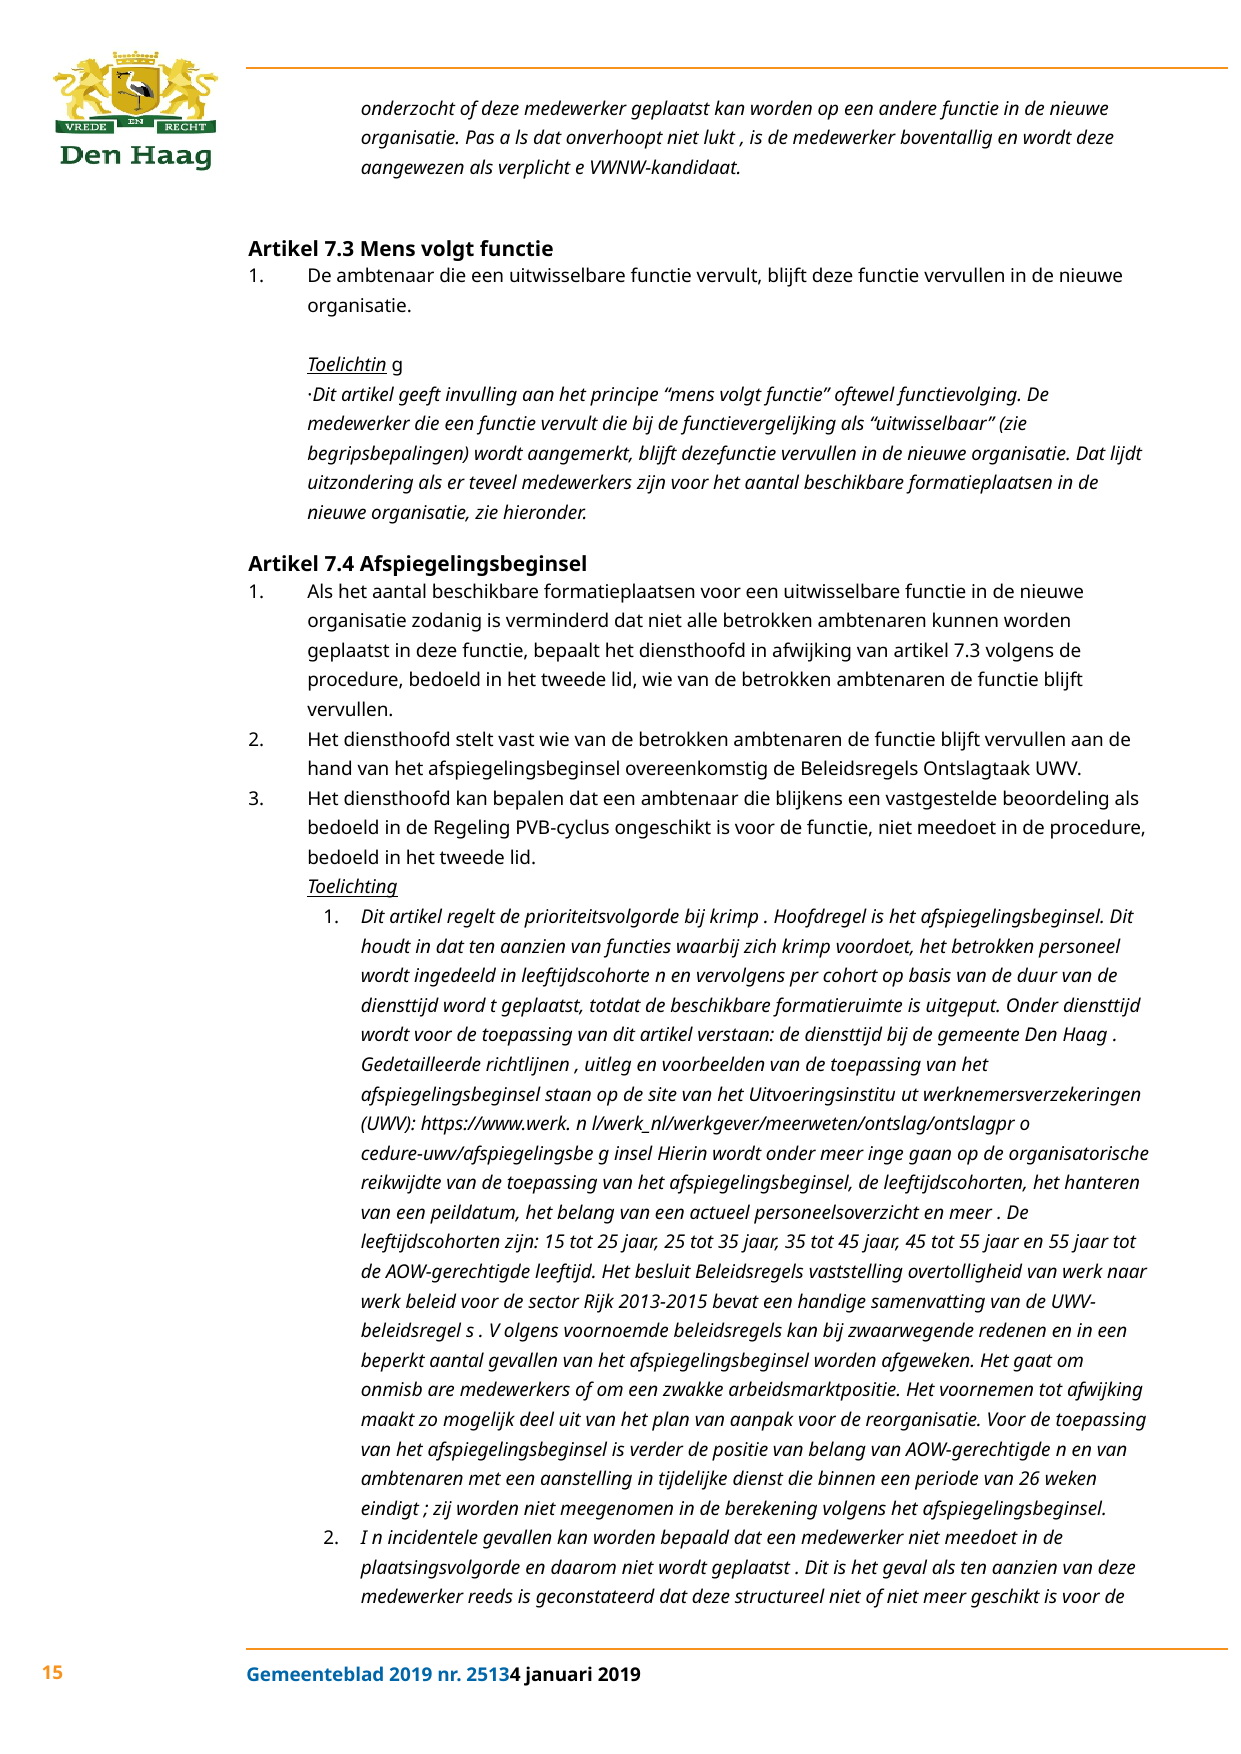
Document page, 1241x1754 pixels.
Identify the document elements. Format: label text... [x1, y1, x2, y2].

list Als het aantal beschikbare formatieplaatsen voor een uitwisselbare functie in de nieuwe organisatie zodanig is verminderd dat niet alle betrokken ambtenaren kunnen worden geplaatst in deze functie, bepaalt het diensthoofd in afwijking van artikel 7.3 volgens de procedure, bedoeld in het tweede lid, wie van de betrokken ambtenaren de functie blijft vervullen. [248, 578, 1152, 722]
text Artikel 7.3 Mens volgt functie [248, 234, 1152, 262]
list Dit artikel regelt de prioriteitsvolgorde bij krimp . Hoofdregel is het afspiegelingsbeginsel. Dit houdt in dat ten aanzien van functies waarbij zich krimp voordoet, het betrokken personeel wordt ingedeeld in leeftijdscohorte n en vervolgens per cohort op basis van de duur van de diensttijd word t geplaatst, totdat de beschikbare formatieruimte is uitgeput. Onder diensttijd wordt voor de toepassing van dit artikel verstaan: de diensttijd bij de gemeente Den Haag . Gedetailleerde richtlijnen , uitleg en voorbeelden van de toepassing van het afspiegelingsbeginsel staan op de site van het Uitvoeringsinstitu ut werknemersverzekeringen (UWV): https://www.werk. n l/werk_nl/werkgever/meerweten/ontslag/ontslagpr o cedure-uwv/afspiegelingsbe g insel Hierin wordt onder meer inge gaan op de organisatorische reikwijdte van de toepassing van het afspiegelingsbeginsel, de leeftijdscohorten, het hanteren van een peildatum, het belang van een actueel personeelsoverzicht en meer . De leeftijdscohorten zijn: 15 tot 25 jaar, 25 tot 35 jaar, 35 tot 45 jaar, 45 tot 55 jaar en 55 jaar tot de AOW-gerechtigde leeftijd. Het besluit Beleidsregels vaststelling overtolligheid van werk naar werk beleid voor de sector Rijk 2013-2015 bevat een handige samenvatting van de UWV-beleidsregel s . V olgens voornoemde beleidsregels kan bij zwaarwegende redenen en in een beperkt aantal gevallen van het afspiegelingsbeginsel worden afgeweken. Het gaat om onmisb are medewerkers of om een zwakke arbeidsmarktpositie. Het voornemen tot afwijking maakt zo mogelijk deel uit van het plan van aanpak voor de reorganisatie. Voor de toepassing van het afspiegelingsbeginsel is verder de positie van belang van AOW-gerechtigde n en van ambtenaren met een aanstelling in tijdelijke dienst die binnen een periode van 26 weken eindigt ; zij worden niet meegenomen in de berekening volgens het afspiegelingsbeginsel. [323, 903, 1152, 1521]
list Toelichtin g [248, 351, 1152, 377]
list Het diensthoofd kan bepalen dat een ambtenaar die blijkens een vastgestelde beoordeling als bedoeld in de Regeling PVB-cyclus ongeschikt is voor de functie, niet meedoet in de procedure, bedoeld in het tweede lid. [248, 785, 1152, 870]
list onderzocht of deze medewerker geplaatst kan worden op een andere functie in de nieuwe organisatie. Pas a ls dat onverhoopt niet lukt , is de medewerker boventallig en wordt deze aangewezen als verplicht e VWNW-kandidaat. [323, 95, 1152, 180]
list Toelichting [248, 874, 1152, 899]
list Het diensthoofd stelt vast wie van de betrokken ambtenaren de functie blijft vervullen aan de hand van het afspiegelingsbeginsel overeenkomstig de Beleidsregels Ontslagtaak UWV. [248, 726, 1152, 781]
list De ambtenaar die een uitwisselbare functie vervult, blijft deze functie vervullen in de nieuwe organisatie. [248, 262, 1152, 318]
list I n incidentele gevallen kan worden bepaald dat een medewerker niet meedoet in de plaatsingsvolgorde en daarom niet wordt geplaatst . Dit is het geval als ten aanzien van deze medewerker reeds is geconstateerd dat deze structureel niet of niet meer geschikt is voor de [323, 1524, 1152, 1609]
picture [41, 47, 231, 172]
list ·Dit artikel geeft invulling aan het principe “mens volgt functie” oftewel functievolging. De medewerker die een functie vervult die bij de functievergelijking als “uitwisselbaar” (zie begripsbepalingen) wordt aangemerkt, blijft dezefunctie vervullen in de nieuwe organisatie. Dat lijdt uitzondering als er teveel medewerkers zijn voor het aantal beschikbare formatieplaatsen in de nieuwe organisatie, zie hieronder. [248, 381, 1152, 525]
text Artikel 7.4 Afspiegelingsbeginsel [248, 549, 1152, 578]
